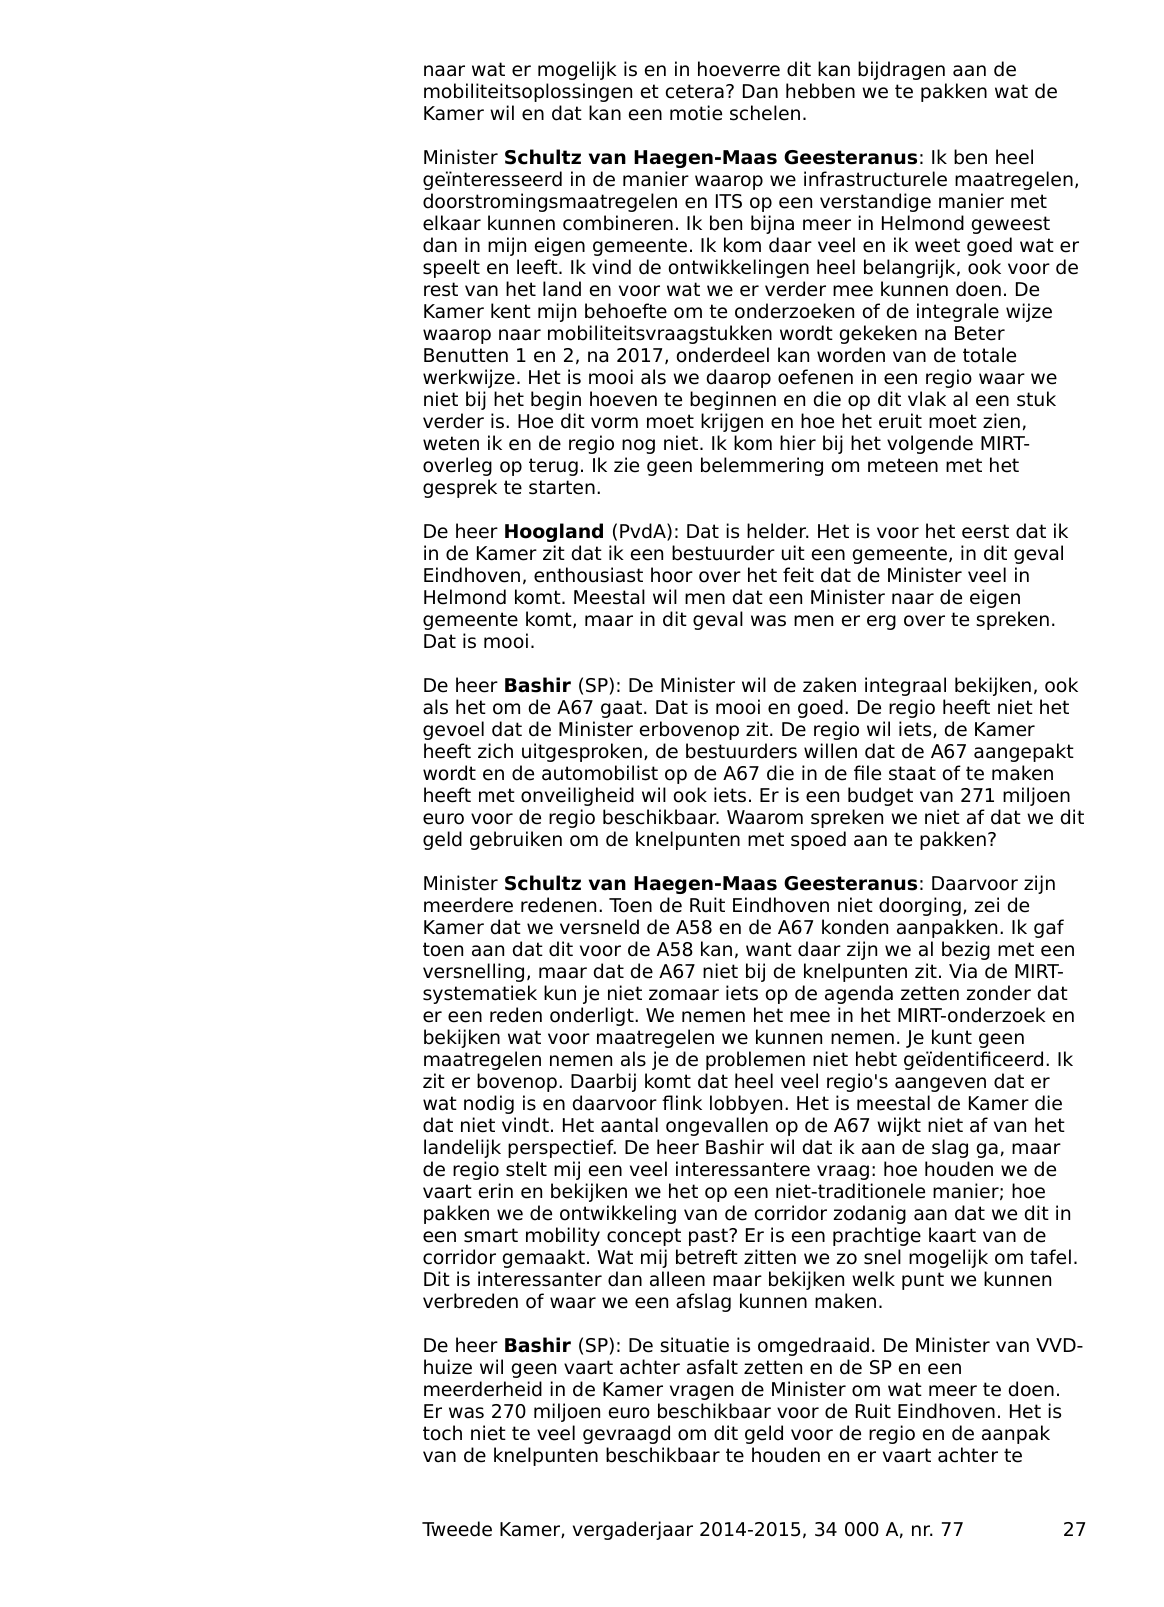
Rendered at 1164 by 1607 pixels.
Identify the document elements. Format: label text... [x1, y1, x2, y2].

text De heer Bashir (SP): De Minister wil de zaken integraal bekijken, ook als het om de A67 gaat. Dat is mooi en goed. De regio heeft niet het gevoel dat de Minister erbovenop zit. De regio wil iets, de Kamer heeft zich uitgesproken, de bestuurders willen dat de A67 aangepakt wordt en de automobilist op de A67 die in de file staat of te maken heeft met onveiligheid wil ook iets. Er is een budget van 271 miljoen euro voor de regio beschikbaar. Waarom spreken we niet af dat we dit geld gebruiken om de knelpunten met spoed aan te pakken? [422, 675, 1087, 851]
text De heer Bashir (SP): De situatie is omgedraaid. De Minister van VVD-huize wil geen vaart achter asfalt zetten en de SP en een meerderheid in de Kamer vragen de Minister om wat meer te doen. Er was 270 miljoen euro beschikbaar voor de Ruit Eindhoven. Het is toch niet te veel gevraagd om dit geld voor de regio en de aanpak van de knelpunten beschikbaar te houden en er vaart achter te [422, 1335, 1087, 1467]
text De heer Hoogland (PvdA): Dat is helder. Het is voor het eerst dat ik in de Kamer zit dat ik een bestuurder uit een gemeente, in dit geval Eindhoven, enthousiast hoor over het feit dat de Minister veel in Helmond komt. Meestal wil men dat een Minister naar de eigen gemeente komt, maar in dit geval was men er erg over te spreken. Dat is mooi. [422, 521, 1087, 653]
text naar wat er mogelijk is en in hoeverre dit kan bijdragen aan de mobiliteitsoplossingen et cetera? Dan hebben we te pakken wat de Kamer wil en dat kan een motie schelen. [422, 59, 1087, 125]
text Minister Schultz van Haegen-Maas Geesteranus: Ik ben heel geïnteresseerd in de manier waarop we infrastructurele maatregelen, doorstromingsmaatregelen en ITS op een verstandige manier met elkaar kunnen combineren. Ik ben bijna meer in Helmond geweest dan in mijn eigen gemeente. Ik kom daar veel en ik weet goed wat er speelt en leeft. Ik vind de ontwikkelingen heel belangrijk, ook voor de rest van het land en voor wat we er verder mee kunnen doen. De Kamer kent mijn behoefte om te onderzoeken of de integrale wijze waarop naar mobiliteitsvraagstukken wordt gekeken na Beter Benutten 1 en 2, na 2017, onderdeel kan worden van de totale werkwijze. Het is mooi als we daarop oefenen in een regio waar we niet bij het begin hoeven te beginnen en die op dit vlak al een stuk verder is. Hoe dit vorm moet krijgen en hoe het eruit moet zien, weten ik en de regio nog niet. Ik kom hier bij het volgende MIRT-overleg op terug. Ik zie geen belemmering om meteen met het gesprek te starten. [422, 147, 1087, 499]
text Minister Schultz van Haegen-Maas Geesteranus: Daarvoor zijn meerdere redenen. Toen de Ruit Eindhoven niet doorging, zei de Kamer dat we versneld de A58 en de A67 konden aanpakken. Ik gaf toen aan dat dit voor de A58 kan, want daar zijn we al bezig met een versnelling, maar dat de A67 niet bij de knelpunten zit. Via de MIRT-systematiek kun je niet zomaar iets op de agenda zetten zonder dat er een reden onderligt. We nemen het mee in het MIRT-onderzoek en bekijken wat voor maatregelen we kunnen nemen. Je kunt geen maatregelen nemen als je de problemen niet hebt geïdentificeerd. Ik zit er bovenop. Daarbij komt dat heel veel regio's aangeven dat er wat nodig is en daarvoor flink lobbyen. Het is meestal de Kamer die dat niet vindt. Het aantal ongevallen op de A67 wijkt niet af van het landelijk perspectief. De heer Bashir wil dat ik aan de slag ga, maar de regio stelt mij een veel interessantere vraag: hoe houden we de vaart erin en bekijken we het op een niet-traditionele manier; hoe pakken we de ontwikkeling van de corridor zodanig aan dat we dit in een smart mobility concept past? Er is een prachtige kaart van de corridor gemaakt. Wat mij betreft zitten we zo snel mogelijk om tafel. Dit is interessanter dan alleen maar bekijken welk punt we kunnen verbreden of waar we een afslag kunnen maken. [422, 873, 1087, 1313]
